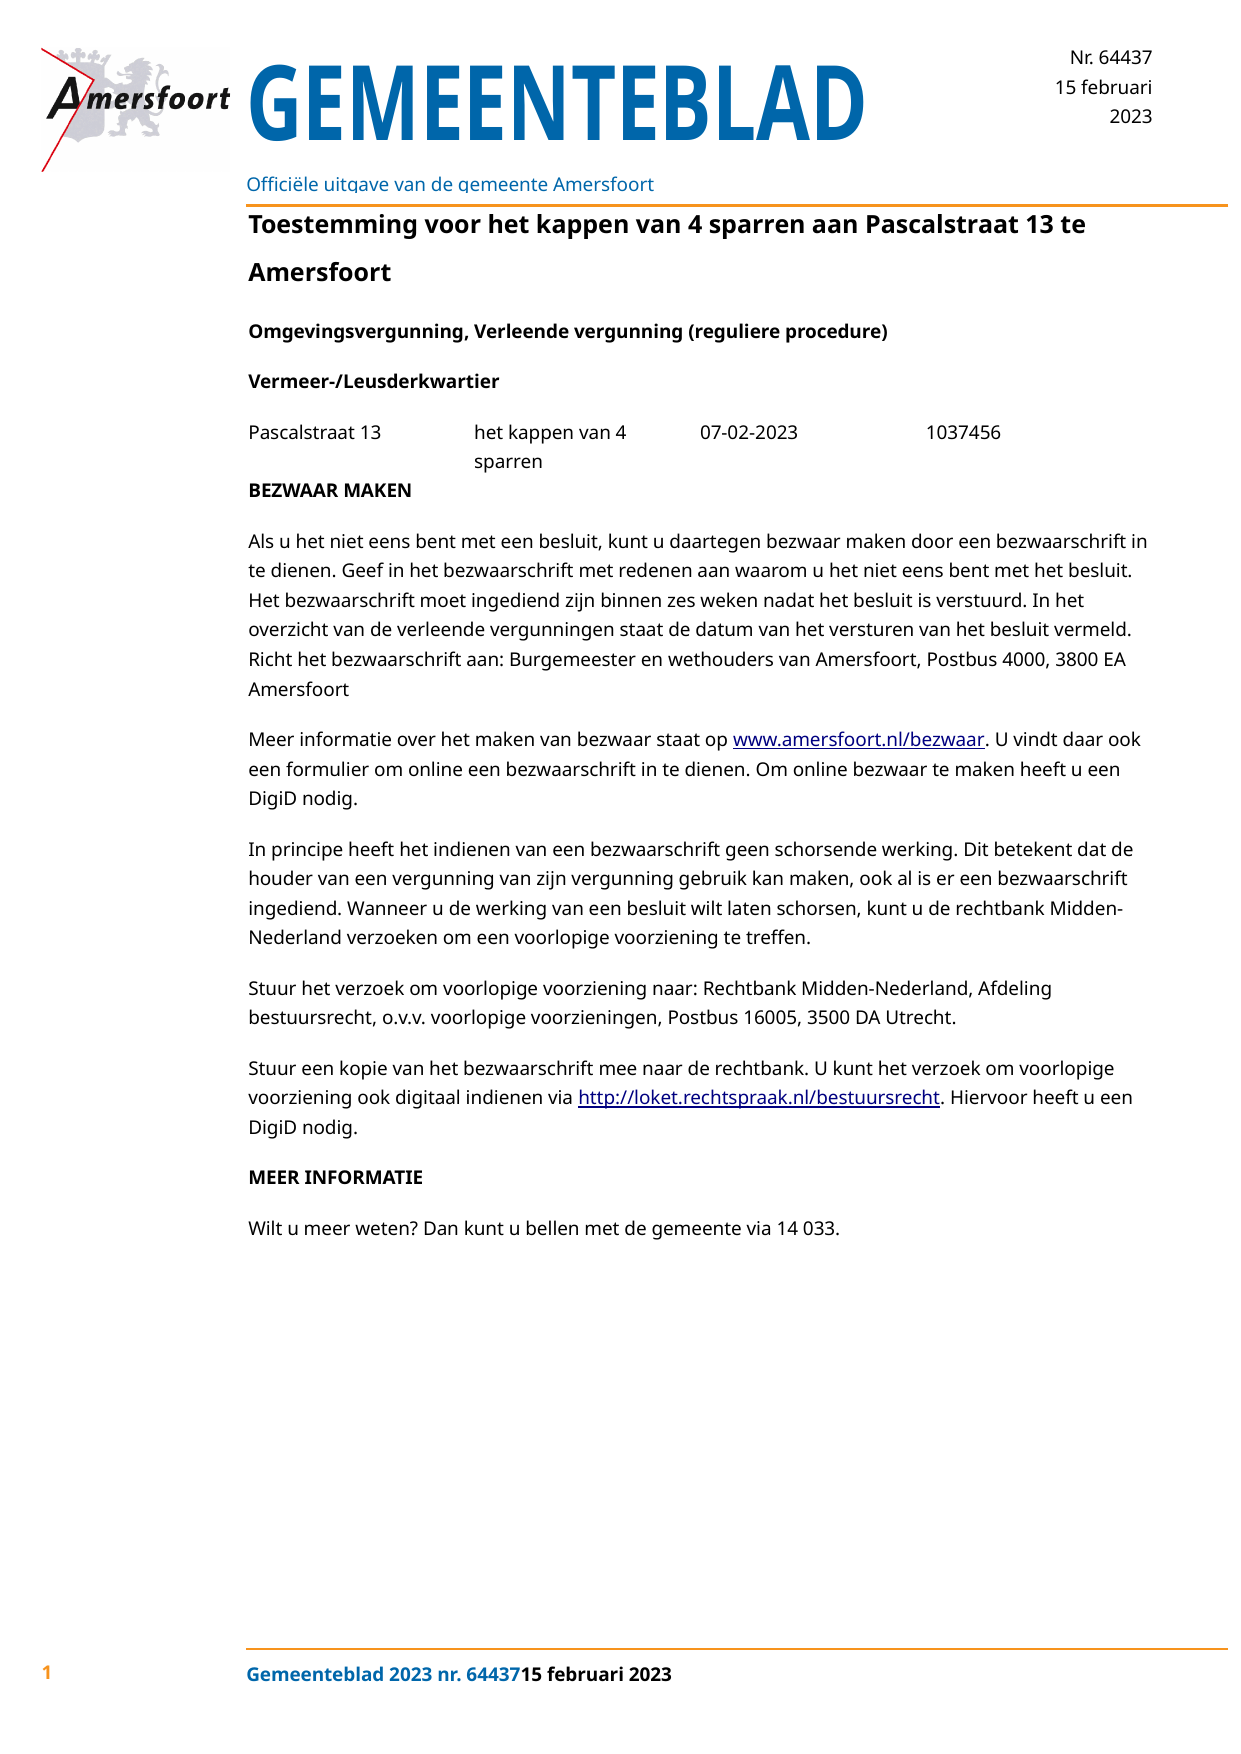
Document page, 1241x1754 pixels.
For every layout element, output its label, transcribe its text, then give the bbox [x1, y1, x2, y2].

table_header het kappen van 4 sparren [474, 419, 700, 474]
table_header 1037456 [926, 419, 1152, 474]
text MEER INFORMATIE [248, 1164, 1152, 1190]
text Meer informatie over het maken van bezwaar staat op www.amersfoort.nl/bezwaar. U vindt daar ook een formulier om online een bezwaarschrift in te dienen. Om online bezwaar te maken heeft u een DigiD nodig. [248, 726, 1152, 811]
text In principe heeft het indienen van een bezwaarschrift geen schorsende werking. Dit betekent dat de houder van een vergunning van zijn vergunning gebruik kan maken, ook al is er een bezwaarschrift ingediend. Wanneer u de werking van een besluit wilt laten schorsen, kunt u de rechtbank Midden-Nederland verzoeken om een voorlopige voorziening te treffen. [248, 836, 1152, 950]
table_header Pascalstraat 13 [248, 419, 474, 474]
text Wilt u meer weten? Dan kunt u bellen met de gemeente via 14 033. [248, 1215, 1152, 1241]
text Toestemming voor het kappen van 4 sparren aan Pascalstraat 13 te Amersfoort [248, 207, 1152, 288]
text Stuur het verzoek om voorlopige voorziening naar: Rechtbank Midden-Nederland, Afdeling bestuursrecht, o.v.v. voorlopige voorzieningen, Postbus 16005, 3500 DA Utrecht. [248, 975, 1152, 1030]
text Stuur een kopie van het bezwaarschrift mee naar de rechtbank. U kunt het verzoek om voorlopige voorziening ook digitaal indienen via http://loket.rechtspraak.nl/bestuursrecht. Hiervoor heeft u een DigiD nodig. [248, 1055, 1152, 1140]
text Vermeer-/Leusderkwartier [248, 368, 1152, 394]
text Als u het niet eens bent met een besluit, kunt u daartegen bezwaar maken door een bezwaarschrift in te dienen. Geef in het bezwaarschrift met redenen aan waarom u het niet eens bent met het besluit. Het bezwaarschrift moet ingediend zijn binnen zes weken nadat het besluit is verstuurd. In het overzicht van de verleende vergunningen staat de datum van het versturen van het besluit vermeld. Richt het bezwaarschrift aan: Burgemeester en wethouders van Amersfoort, Postbus 4000, 3800 EA Amersfoort [248, 528, 1152, 701]
text BEZWAAR MAKEN [248, 477, 1152, 503]
picture [41, 47, 231, 172]
text Omgevingsvergunning, Verleende vergunning (reguliere procedure) [248, 318, 1152, 344]
table_header 07-02-2023 [700, 419, 926, 474]
